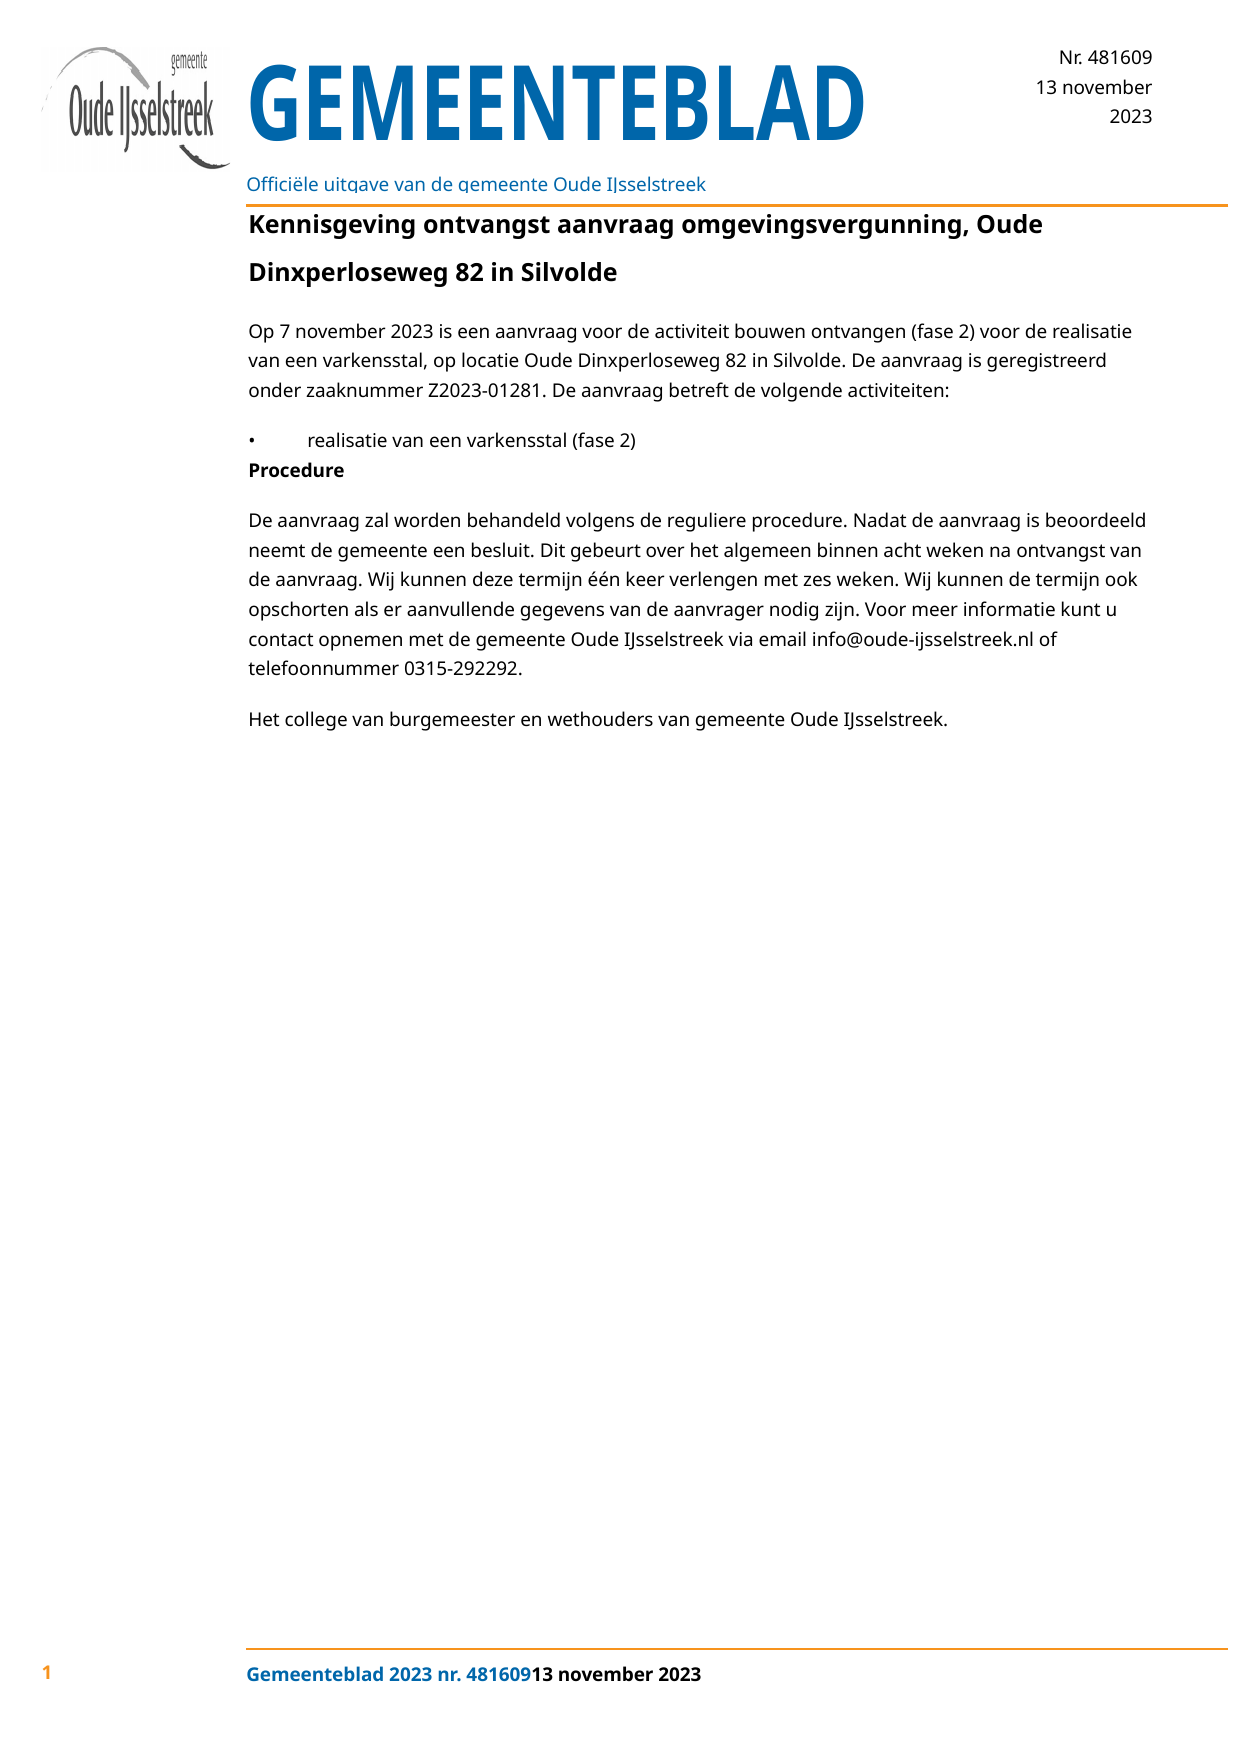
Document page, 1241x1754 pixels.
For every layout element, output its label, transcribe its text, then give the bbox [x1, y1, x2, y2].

text Procedure [248, 457, 1152, 483]
text Kennisgeving ontvangst aanvraag omgevingsvergunning, Oude Dinxperloseweg 82 in Silvolde [248, 207, 1152, 288]
text De aanvraag zal worden behandeld volgens de reguliere procedure. Nadat de aanvraag is beoordeeld neemt de gemeente een besluit. Dit gebeurt over het algemeen binnen acht weken na ontvangst van de aanvraag. Wij kunnen deze termijn één keer verlengen met zes weken. Wij kunnen de termijn ook opschorten als er aanvullende gegevens van de aanvrager nodig zijn. Voor meer informatie kunt u contact opnemen met de gemeente Oude IJsselstreek via email info@oude-ijsselstreek.nl of telefoonnummer 0315-292292. [248, 507, 1152, 681]
text Het college van burgemeester en wethouders van gemeente Oude IJsselstreek. [248, 706, 1152, 732]
text Op 7 november 2023 is een aanvraag voor de activiteit bouwen ontvangen (fase 2) voor de realisatie van een varkensstal, op locatie Oude Dinxperloseweg 82 in Silvolde. De aanvraag is geregistreerd onder zaaknummer Z2023-01281. De aanvraag betreft de volgende activiteiten: [248, 318, 1152, 403]
picture [41, 47, 231, 172]
list realisatie van een varkensstal (fase 2) [248, 427, 1152, 453]
